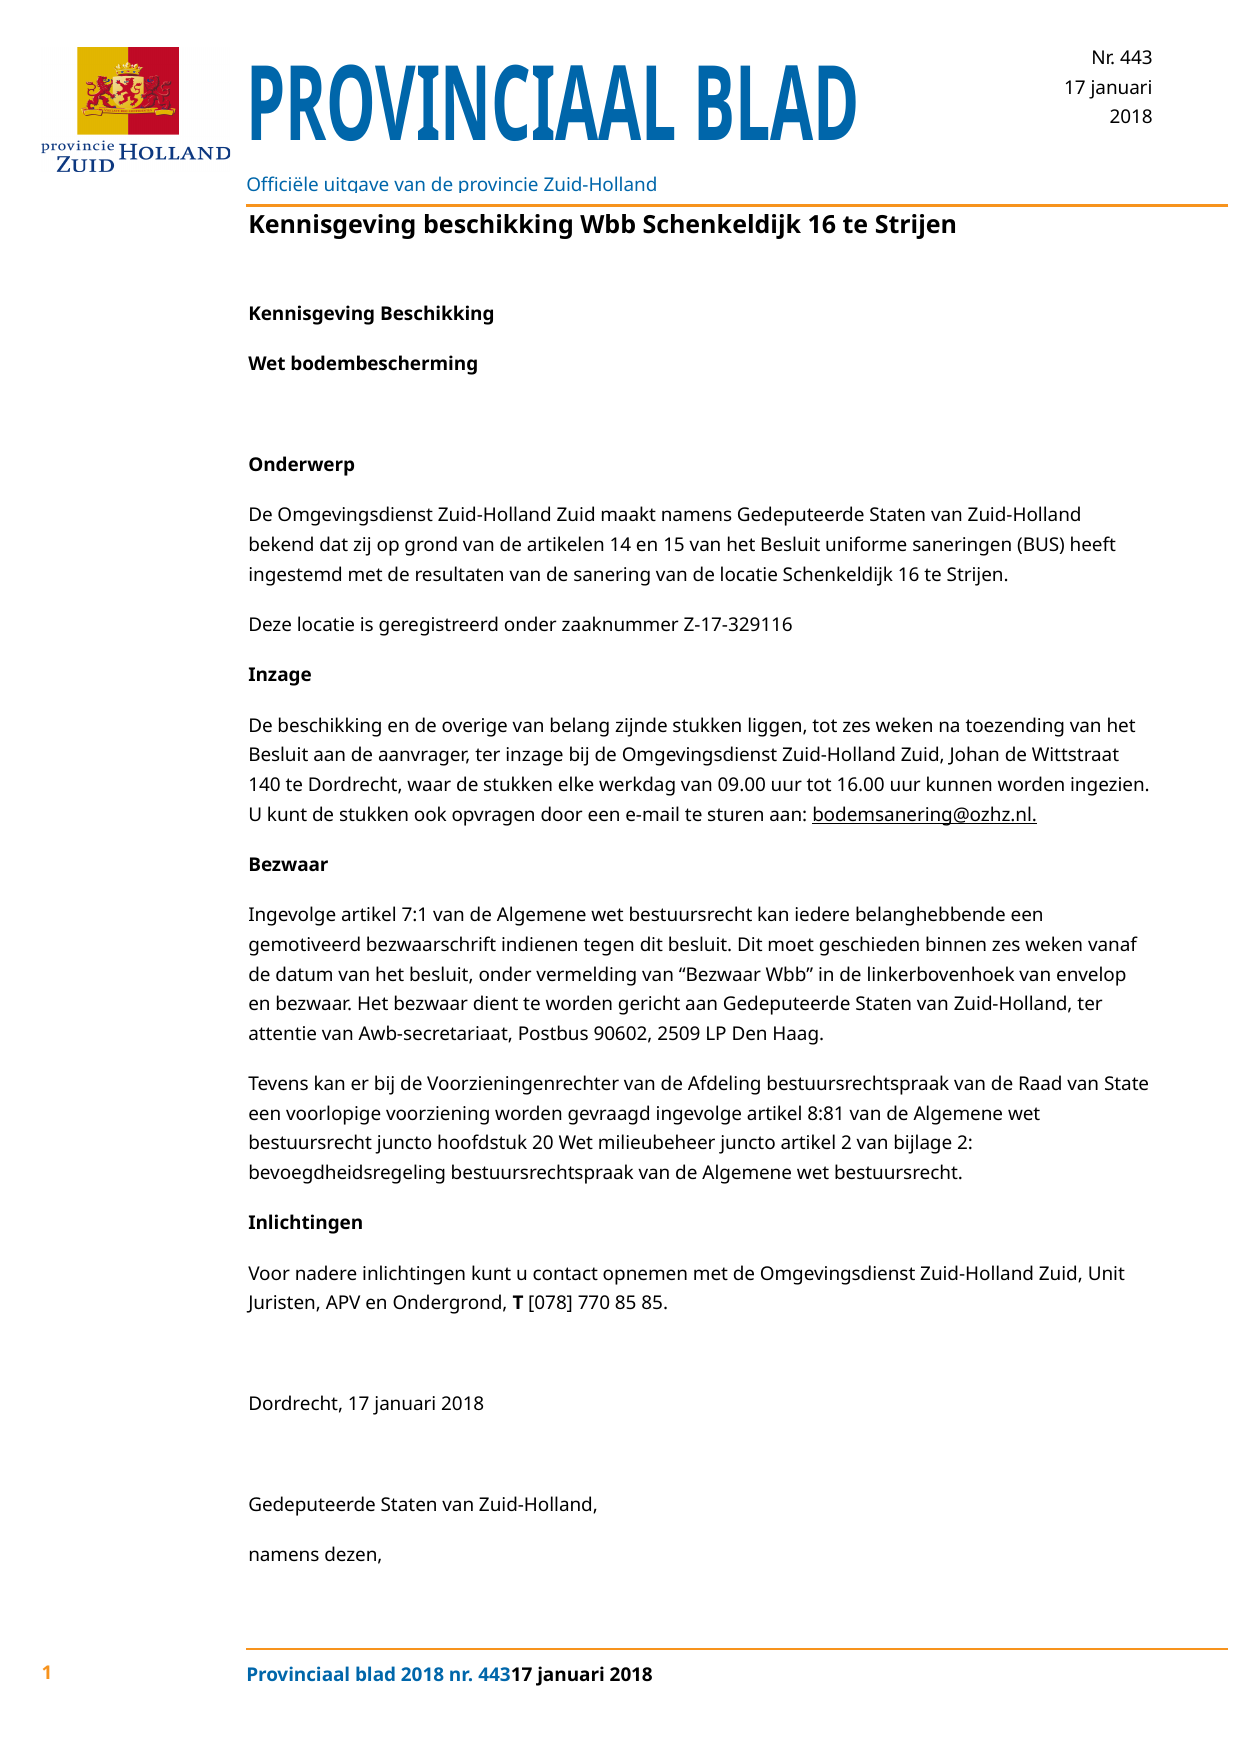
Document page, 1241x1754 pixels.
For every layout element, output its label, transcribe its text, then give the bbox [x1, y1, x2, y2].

text Gedeputeerde Staten van Zuid-Holland, [248, 1491, 1152, 1517]
text Deze locatie is geregistreerd onder zaaknummer Z-17-329116 [248, 611, 1152, 637]
text Ingevolge artikel 7:1 van de Algemene wet bestuursrecht kan iedere belanghebbende een gemotiveerd bezwaarschrift indienen tegen dit besluit. Dit moet geschieden binnen zes weken vanaf de datum van het besluit, onder vermelding van “Bezwaar Wbb” in de linkerbovenhoek van envelop en bezwaar. Het bezwaar dient te worden gericht aan Gedeputeerde Staten van Zuid-Holland, ter attentie van Awb-secretariaat, Postbus 90602, 2509 LP Den Haag. [248, 902, 1152, 1046]
text Onderwerp [248, 451, 1152, 477]
picture [41, 47, 231, 172]
text Tevens kan er bij de Voorzieningenrechter van de Afdeling bestuursrechtspraak van de Raad van State een voorlopige voorziening worden gevraagd ingevolge artikel 8:81 van de Algemene wet bestuursrecht juncto hoofdstuk 20 Wet milieubeheer juncto artikel 2 van bijlage 2: bevoegdheidsregeling bestuursrechtspraak van de Algemene wet bestuursrecht. [248, 1070, 1152, 1185]
text Inlichtingen [248, 1209, 1152, 1235]
text namens dezen, [248, 1542, 1152, 1567]
text Voor nadere inlichtingen kunt u contact opnemen met de Omgevingsdienst Zuid-Holland Zuid, Unit Juristen, APV en Ondergrond, T [078] 770 85 85. [248, 1260, 1152, 1315]
text Inzage [248, 662, 1152, 687]
text Bezwaar [248, 851, 1152, 877]
text Wet bodembescherming [248, 350, 1152, 376]
text De beschikking en de overige van belang zijnde stukken liggen, tot zes weken na toezending van het Besluit aan de aanvrager, ter inzage bij de Omgevingsdienst Zuid-Holland Zuid, Johan de Wittstraat 140 te Dordrecht, waar de stukken elke werkdag van 09.00 uur tot 16.00 uur kunnen worden ingezien. U kunt de stukken ook opvragen door een e-mail te sturen aan: bodemsanering@ozhz.nl. [248, 712, 1152, 826]
text Dordrecht, 17 januari 2018 [248, 1390, 1152, 1416]
text Kennisgeving beschikking Wbb Schenkeldijk 16 te Strijen [248, 207, 1152, 241]
text Kennisgeving Beschikking [248, 300, 1152, 326]
text De Omgevingsdienst Zuid-Holland Zuid maakt namens Gedeputeerde Staten van Zuid-Holland bekend dat zij op grond van de artikelen 14 en 15 van het Besluit uniforme saneringen (BUS) heeft ingestemd met de resultaten van de sanering van de locatie Schenkeldijk 16 te Strijen. [248, 502, 1152, 586]
